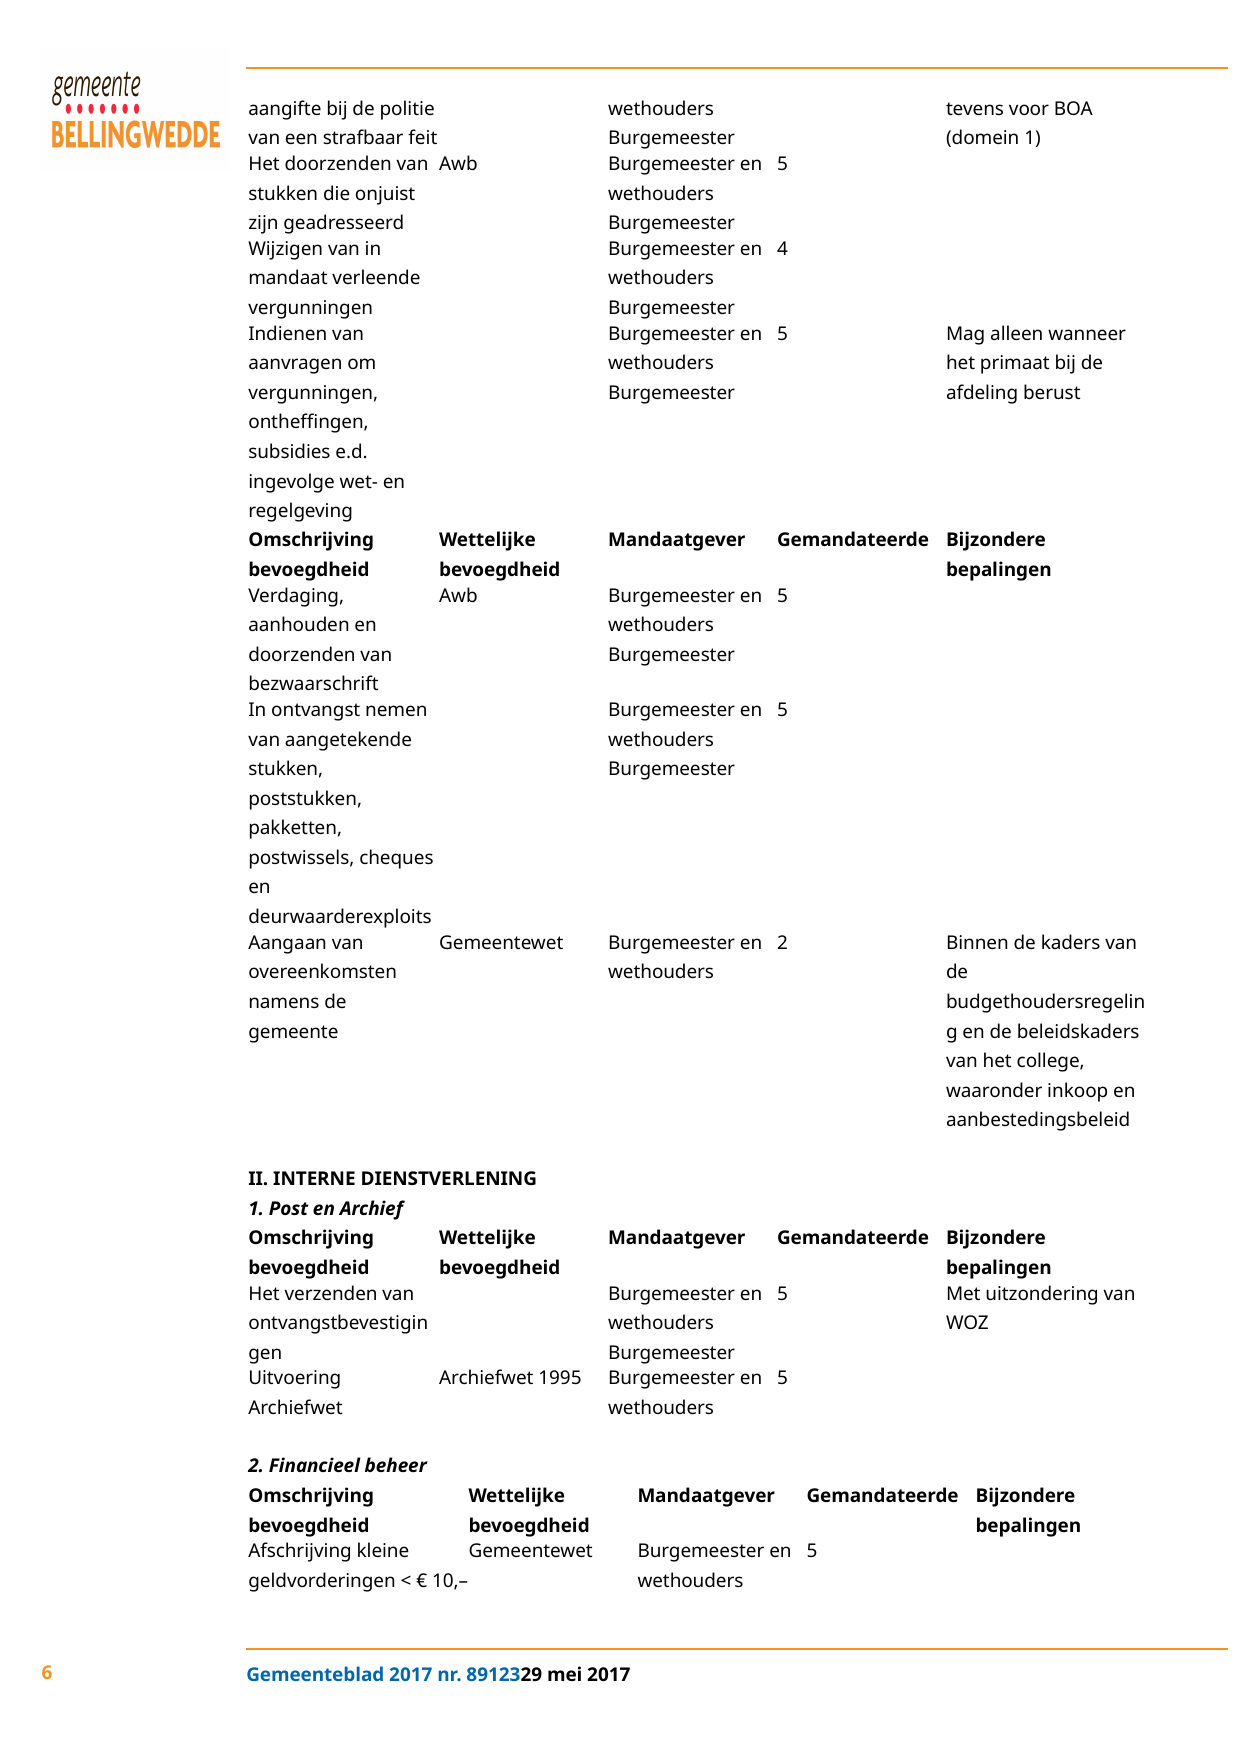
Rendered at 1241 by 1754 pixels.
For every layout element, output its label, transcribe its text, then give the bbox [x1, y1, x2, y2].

table_cell [946, 150, 1152, 235]
table_cell Binnen de kaders van de budgethoudersregeling en de beleidskaders van het college, waaronder inkoop en aanbestedingsbeleid [946, 929, 1152, 1132]
table_cell 5 [777, 1280, 946, 1364]
table_cell Burgemeester en wethouders Burgemeester [608, 582, 777, 696]
table_cell Met uitzondering van WOZ [946, 1280, 1152, 1364]
table_cell 5 [777, 150, 946, 235]
table_cell 2 [777, 929, 946, 1132]
table_cell [946, 1365, 1152, 1420]
table_cell Burgemeester en wethouders [637, 1538, 806, 1593]
table_cell [946, 696, 1152, 929]
table_header Bijzondere bepalingen [946, 1224, 1152, 1280]
table_cell 5 [777, 320, 946, 523]
picture [41, 47, 231, 172]
table_cell Burgemeester en wethouders [608, 1365, 777, 1420]
table_header Wettelijke bevoegdheid [439, 1224, 608, 1280]
table_header Gemandateerde [806, 1483, 975, 1538]
table_cell Burgemeester en wethouders Burgemeester [608, 1280, 777, 1364]
table_header Bijzondere bepalingen [975, 1483, 1152, 1538]
table_cell Awb [439, 582, 608, 696]
text 1. Post en Archief [248, 1195, 1152, 1220]
table_cell 5 [777, 696, 946, 929]
table_header Wettelijke bevoegdheid [439, 526, 608, 582]
table_cell [439, 235, 608, 320]
table_header Gemandateerde [777, 526, 946, 582]
table_cell Verdaging, aanhouden en doorzenden van bezwaarschrift [248, 582, 439, 696]
table_header Omschrijving bevoegdheid [248, 1224, 439, 1280]
table_cell Gemeentewet [439, 929, 608, 1132]
table_cell [439, 696, 608, 929]
table_cell 4 [777, 235, 946, 320]
table_cell 5 [777, 582, 946, 696]
table_cell 5 [806, 1538, 975, 1593]
table_header Omschrijving bevoegdheid [248, 1483, 468, 1538]
table_cell Indienen van aanvragen om vergunningen, ontheffingen, subsidies e.d. ingevolge wet- en regelgeving [248, 320, 439, 523]
table_cell Het doorzenden van stukken die onjuist zijn geadresseerd [248, 150, 439, 235]
table_cell Het verzenden van ontvangstbevestigingen [248, 1280, 439, 1364]
table_cell wethouders Burgemeester [608, 95, 777, 150]
table_cell [777, 95, 946, 150]
table_header Mandaatgever [637, 1483, 806, 1538]
table_header Bijzondere bepalingen [946, 526, 1152, 582]
table_header Wettelijke bevoegdheid [468, 1483, 637, 1538]
table_cell Uitvoering Archiefwet [248, 1365, 439, 1420]
table_cell Afschrijving kleine geldvorderingen < € 10,– [248, 1538, 468, 1593]
table_cell In ontvangst nemen van aangetekende stukken, poststukken, pakketten, postwissels, cheques en deurwaarderexploits [248, 696, 439, 929]
table_cell Burgemeester en wethouders Burgemeester [608, 320, 777, 523]
table_cell Burgemeester en wethouders Burgemeester [608, 235, 777, 320]
table_cell [946, 235, 1152, 320]
table_cell Aangaan van overeenkomsten namens de gemeente [248, 929, 439, 1132]
text II. INTERNE DIENSTVERLENING [248, 1165, 1152, 1191]
table_cell [439, 320, 608, 523]
table_cell [439, 95, 608, 150]
table_header Mandaatgever [608, 526, 777, 582]
table_cell tevens voor BOA (domein 1) [946, 95, 1152, 150]
table_header Gemandateerde [777, 1224, 946, 1280]
table_cell Burgemeester en wethouders Burgemeester [608, 150, 777, 235]
table_cell Burgemeester en wethouders Burgemeester [608, 696, 777, 929]
table_cell [439, 1280, 608, 1364]
text 2. Financieel beheer [248, 1453, 1152, 1478]
table_cell Burgemeester en wethouders [608, 929, 777, 1132]
table_cell Archiefwet 1995 [439, 1365, 608, 1420]
table_cell aangifte bij de politie van een strafbaar feit [248, 95, 439, 150]
table_cell Mag alleen wanneer het primaat bij de afdeling berust [946, 320, 1152, 523]
table_header Mandaatgever [608, 1224, 777, 1280]
table_cell 5 [777, 1365, 946, 1420]
table_cell Gemeentewet [468, 1538, 637, 1593]
table_cell [975, 1538, 1152, 1593]
table_cell Awb [439, 150, 608, 235]
table_header Omschrijving bevoegdheid [248, 526, 439, 582]
table_cell Wijzigen van in mandaat verleende vergunningen [248, 235, 439, 320]
table_cell [946, 582, 1152, 696]
